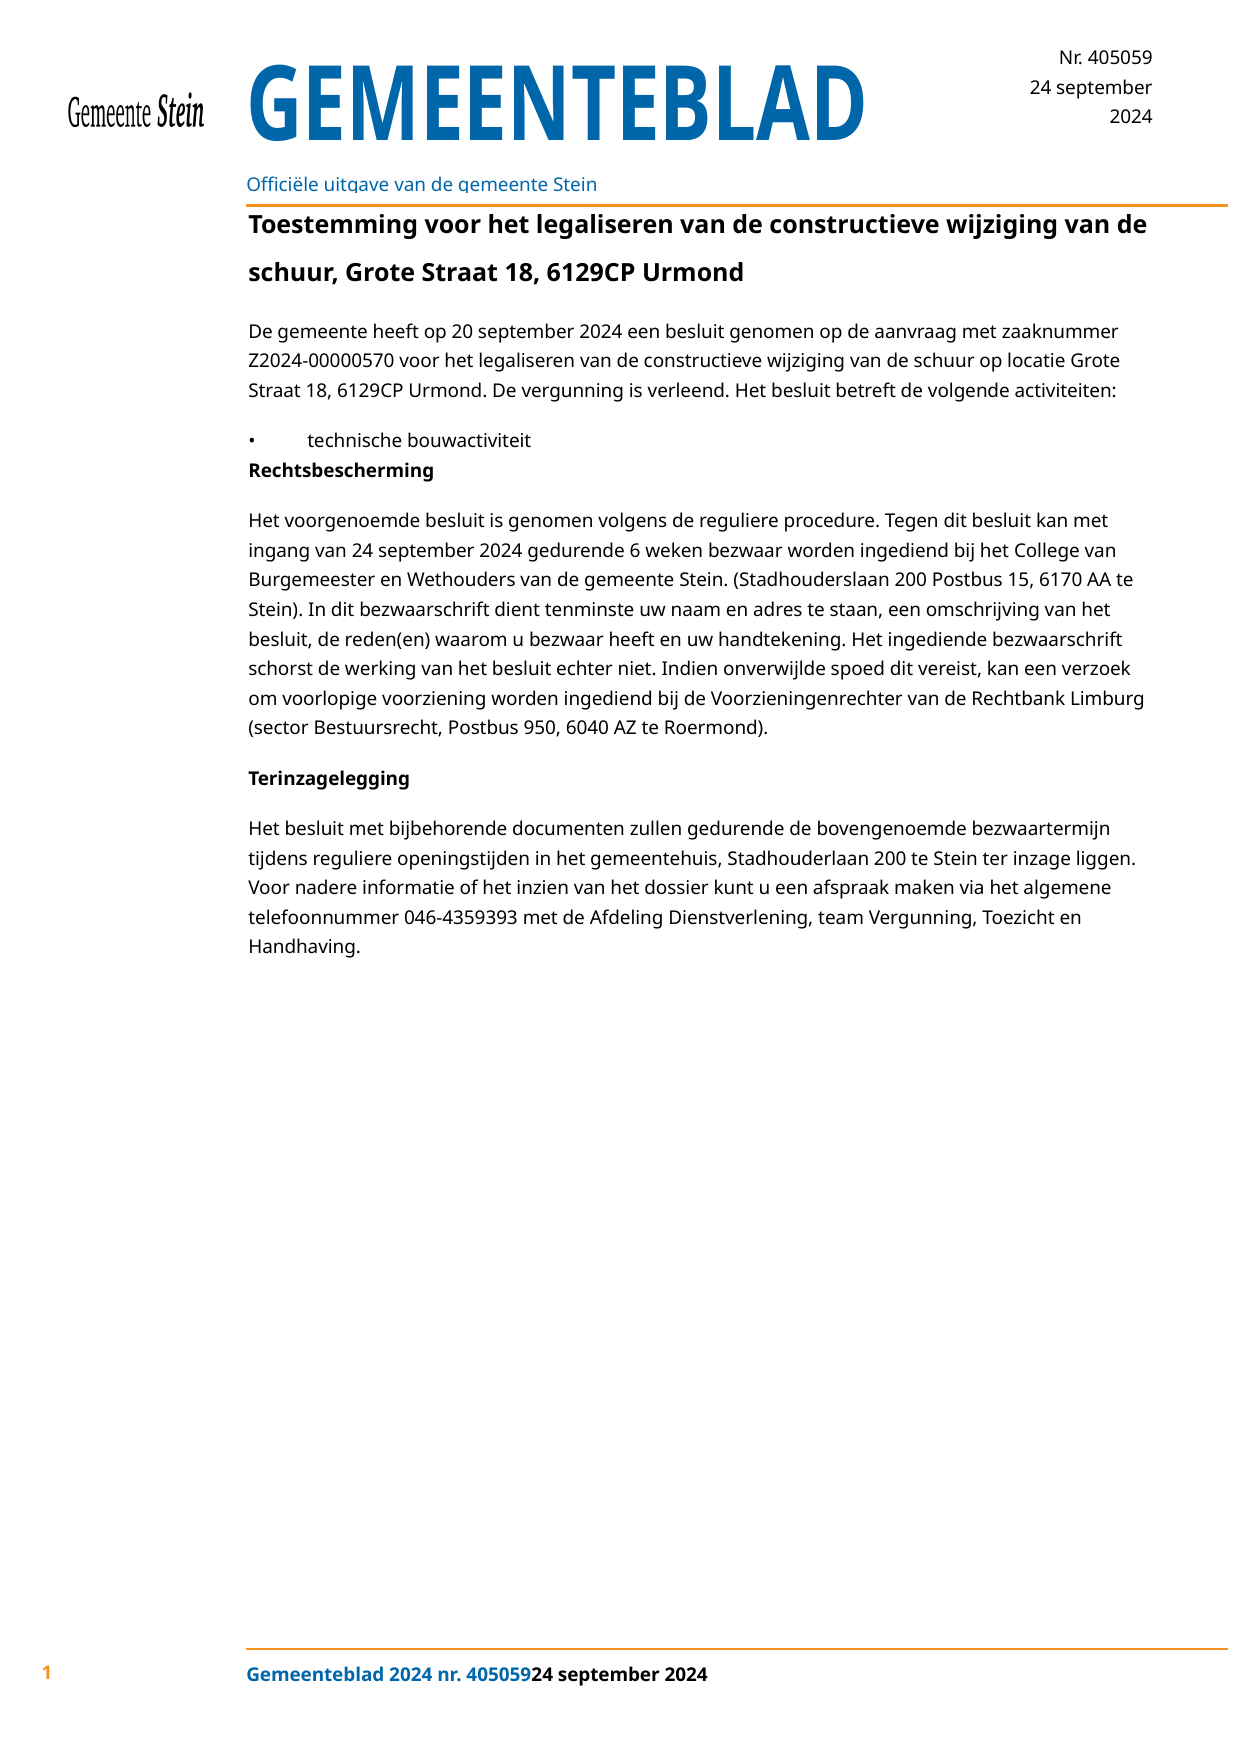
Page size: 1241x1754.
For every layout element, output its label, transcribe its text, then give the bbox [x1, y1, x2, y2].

list technische bouwactiviteit [248, 427, 1152, 453]
text Het besluit met bijbehorende documenten zullen gedurende de bovengenoemde bezwaartermijn tijdens reguliere openingstijden in het gemeentehuis, Stadhouderlaan 200 te Stein ter inzage liggen. Voor nadere informatie of het inzien van het dossier kunt u een afspraak maken via het algemene telefoonnummer 046-4359393 met de Afdeling Dienstverlening, team Vergunning, Toezicht en Handhaving. [248, 815, 1152, 959]
text De gemeente heeft op 20 september 2024 een besluit genomen op de aanvraag met zaaknummer Z2024-00000570 voor het legaliseren van de constructieve wijziging van de schuur op locatie Grote Straat 18, 6129CP Urmond. De vergunning is verleend. Het besluit betreft de volgende activiteiten: [248, 318, 1152, 403]
text Het voorgenoemde besluit is genomen volgens de reguliere procedure. Tegen dit besluit kan met ingang van 24 september 2024 gedurende 6 weken bezwaar worden ingediend bij het College van Burgemeester en Wethouders van de gemeente Stein. (Stadhouderslaan 200 Postbus 15, 6170 AA te Stein). In dit bezwaarschrift dient tenminste uw naam en adres te staan, een omschrijving van het besluit, de reden(en) waarom u bezwaar heeft en uw handtekening. Het ingediende bezwaarschrift schorst de werking van het besluit echter niet. Indien onverwijlde spoed dit vereist, kan een verzoek om voorlopige voorziening worden ingediend bij de Voorzieningenrechter van de Rechtbank Limburg (sector Bestuursrecht, Postbus 950, 6040 AZ te Roermond). [248, 507, 1152, 740]
text Terinzagelegging [248, 765, 1152, 791]
text Toestemming voor het legaliseren van de constructieve wijziging van de schuur, Grote Straat 18, 6129CP Urmond [248, 207, 1152, 288]
picture [41, 47, 231, 172]
text Rechtsbescherming [248, 457, 1152, 483]
